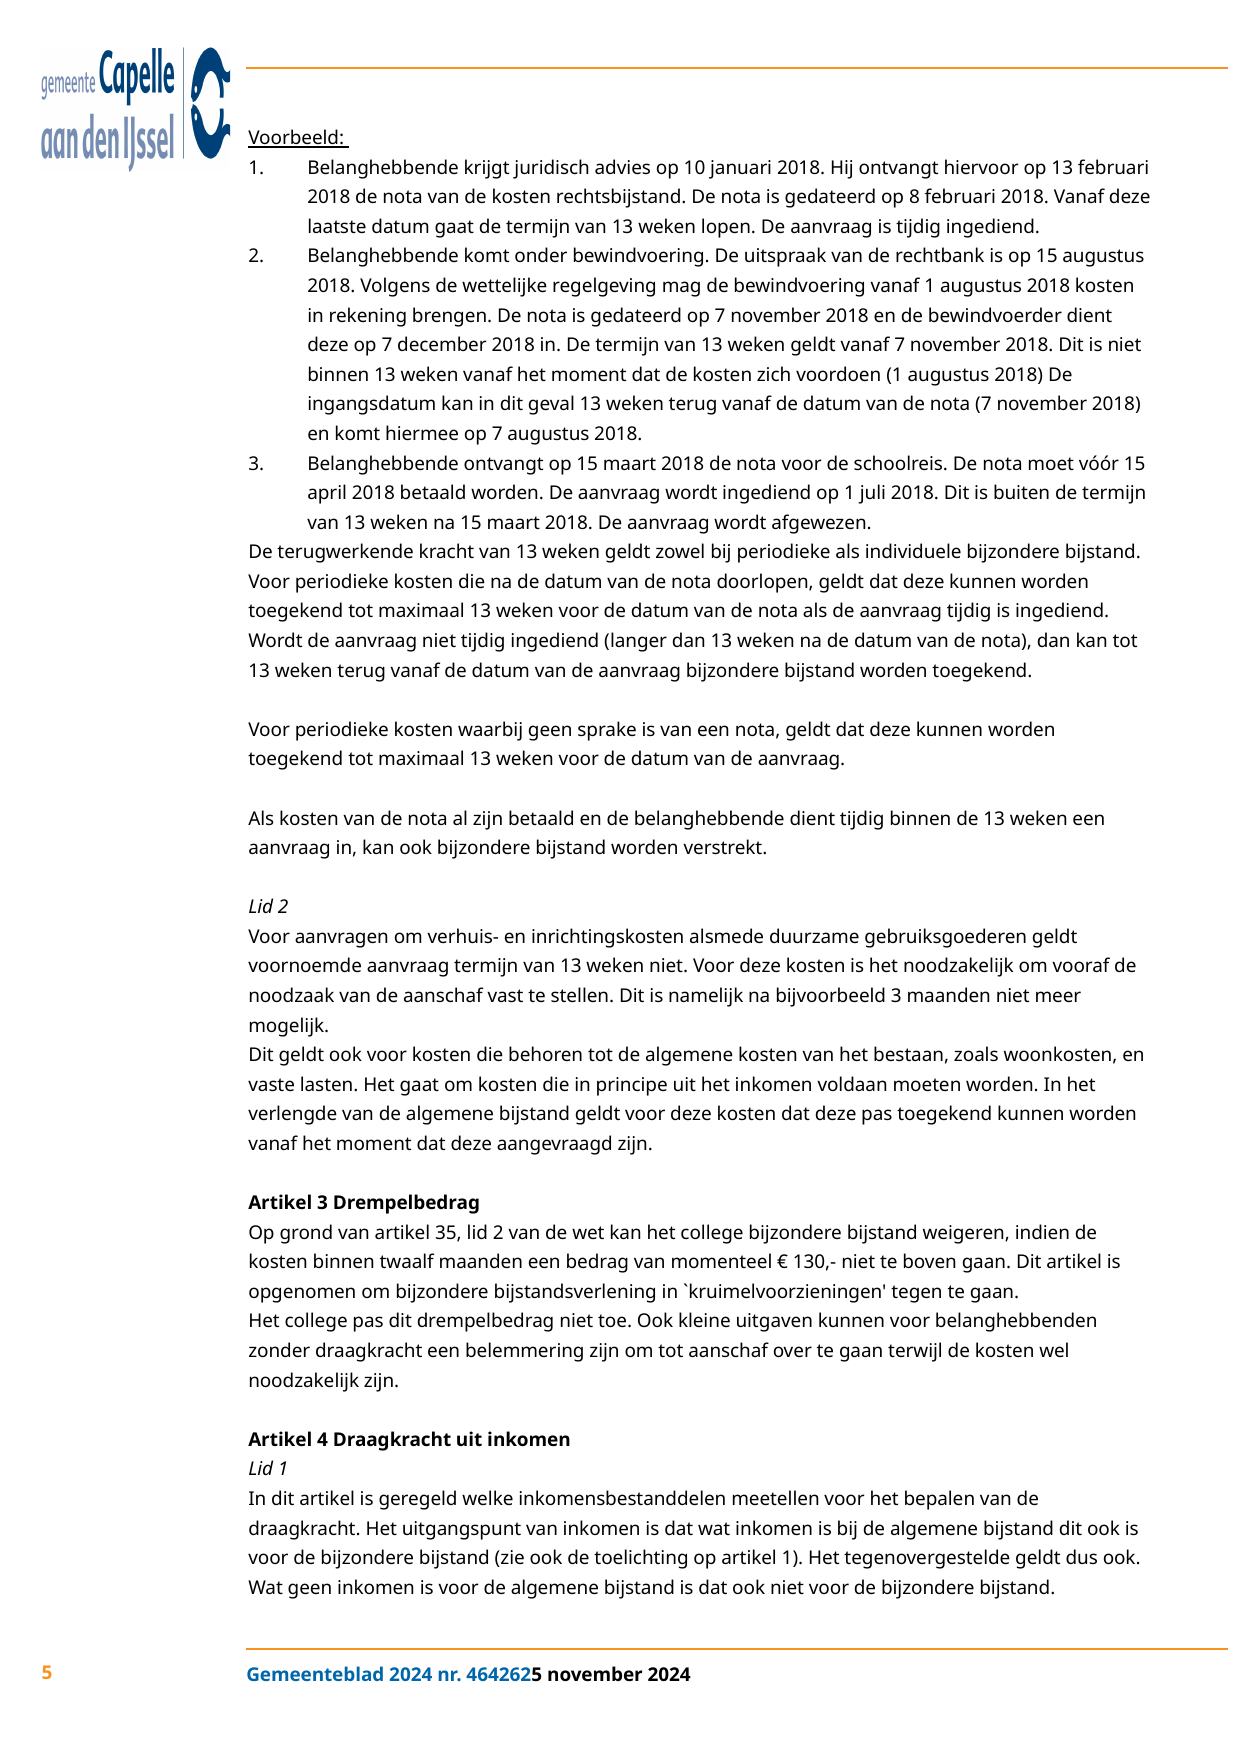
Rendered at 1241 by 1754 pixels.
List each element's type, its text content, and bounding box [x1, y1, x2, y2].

list Belanghebbende komt onder bewindvoering. De uitspraak van de rechtbank is op 15 augustus 2018. Volgens de wettelijke regelgeving mag de bewindvoering vanaf 1 augustus 2018 kosten in rekening brengen. De nota is gedateerd op 7 november 2018 en de bewindvoerder dient deze op 7 december 2018 in. De termijn van 13 weken geldt vanaf 7 november 2018. Dit is niet binnen 13 weken vanaf het moment dat de kosten zich voordoen (1 augustus 2018) De ingangsdatum kan in dit geval 13 weken terug vanaf de datum van de nota (7 november 2018) en komt hiermee op 7 augustus 2018. [248, 243, 1152, 446]
list Belanghebbende krijgt juridisch advies op 10 januari 2018. Hij ontvangt hiervoor op 13 februari 2018 de nota van de kosten rechtsbijstand. De nota is gedateerd op 8 februari 2018. Vanaf deze laatste datum gaat de termijn van 13 weken lopen. De aanvraag is tijdig ingediend. [248, 154, 1152, 239]
text Op grond van artikel 35, lid 2 van de wet kan het college bijzondere bijstand weigeren, indien de kosten binnen twaalf maanden een bedrag van momenteel € 130,- niet te boven gaan. Dit artikel is opgenomen om bijzondere bijstandsverlening in `kruimelvoorzieningen' tegen te gaan. [248, 1219, 1152, 1304]
list Belanghebbende ontvangt op 15 maart 2018 de nota voor de schoolreis. De nota moet vóór 15 april 2018 betaald worden. De aanvraag wordt ingediend op 1 juli 2018. Dit is buiten de termijn van 13 weken na 15 maart 2018. De aanvraag wordt afgewezen. [248, 450, 1152, 535]
text Lid 1 [248, 1456, 1152, 1481]
text Voor aanvragen om verhuis- en inrichtingskosten alsmede duurzame gebruiksgoederen geldt voornoemde aanvraag termijn van 13 weken niet. Voor deze kosten is het noodzakelijk om vooraf de noodzaak van de aanschaf vast te stellen. Dit is namelijk na bijvoorbeeld 3 maanden niet meer mogelijk. [248, 923, 1152, 1038]
text Het college pas dit drempelbedrag niet toe. Ook kleine uitgaven kunnen voor belanghebbenden zonder draagkracht een belemmering zijn om tot aanschaf over te gaan terwijl de kosten wel noodzakelijk zijn. [248, 1308, 1152, 1393]
text De terugwerkende kracht van 13 weken geldt zowel bij periodieke als individuele bijzondere bijstand. Voor periodieke kosten die na de datum van de nota doorlopen, geldt dat deze kunnen worden toegekend tot maximaal 13 weken voor de datum van de nota als de aanvraag tijdig is ingediend. Wordt de aanvraag niet tijdig ingediend (langer dan 13 weken na de datum van de nota), dan kan tot 13 weken terug vanaf de datum van de aanvraag bijzondere bijstand worden toegekend. [248, 538, 1152, 683]
text Dit geldt ook voor kosten die behoren tot de algemene kosten van het bestaan, zoals woonkosten, en vaste lasten. Het gaat om kosten die in principe uit het inkomen voldaan moeten worden. In het verlengde van de algemene bijstand geldt voor deze kosten dat deze pas toegekend kunnen worden vanaf het moment dat deze aangevraagd zijn. [248, 1041, 1152, 1156]
text Lid 2 [248, 893, 1152, 919]
text Artikel 4 Draagkracht uit inkomen [248, 1426, 1152, 1452]
text Voor periodieke kosten waarbij geen sprake is van een nota, geldt dat deze kunnen worden toegekend tot maximaal 13 weken voor de datum van de aanvraag. [248, 716, 1152, 771]
text In dit artikel is geregeld welke inkomensbestanddelen meetellen voor het bepalen van de draagkracht. Het uitgangspunt van inkomen is dat wat inkomen is bij de algemene bijstand dit ook is voor de bijzondere bijstand (zie ook de toelichting op artikel 1). Het tegenovergestelde geldt dus ook. Wat geen inkomen is voor de algemene bijstand is dat ook niet voor de bijzondere bijstand. [248, 1485, 1152, 1600]
picture [41, 47, 231, 172]
text Artikel 3 Drempelbedrag [248, 1189, 1152, 1215]
text Voorbeeld: [248, 124, 1152, 150]
text Als kosten van de nota al zijn betaald en de belanghebbende dient tijdig binnen de 13 weken een aanvraag in, kan ook bijzondere bijstand worden verstrekt. [248, 805, 1152, 860]
